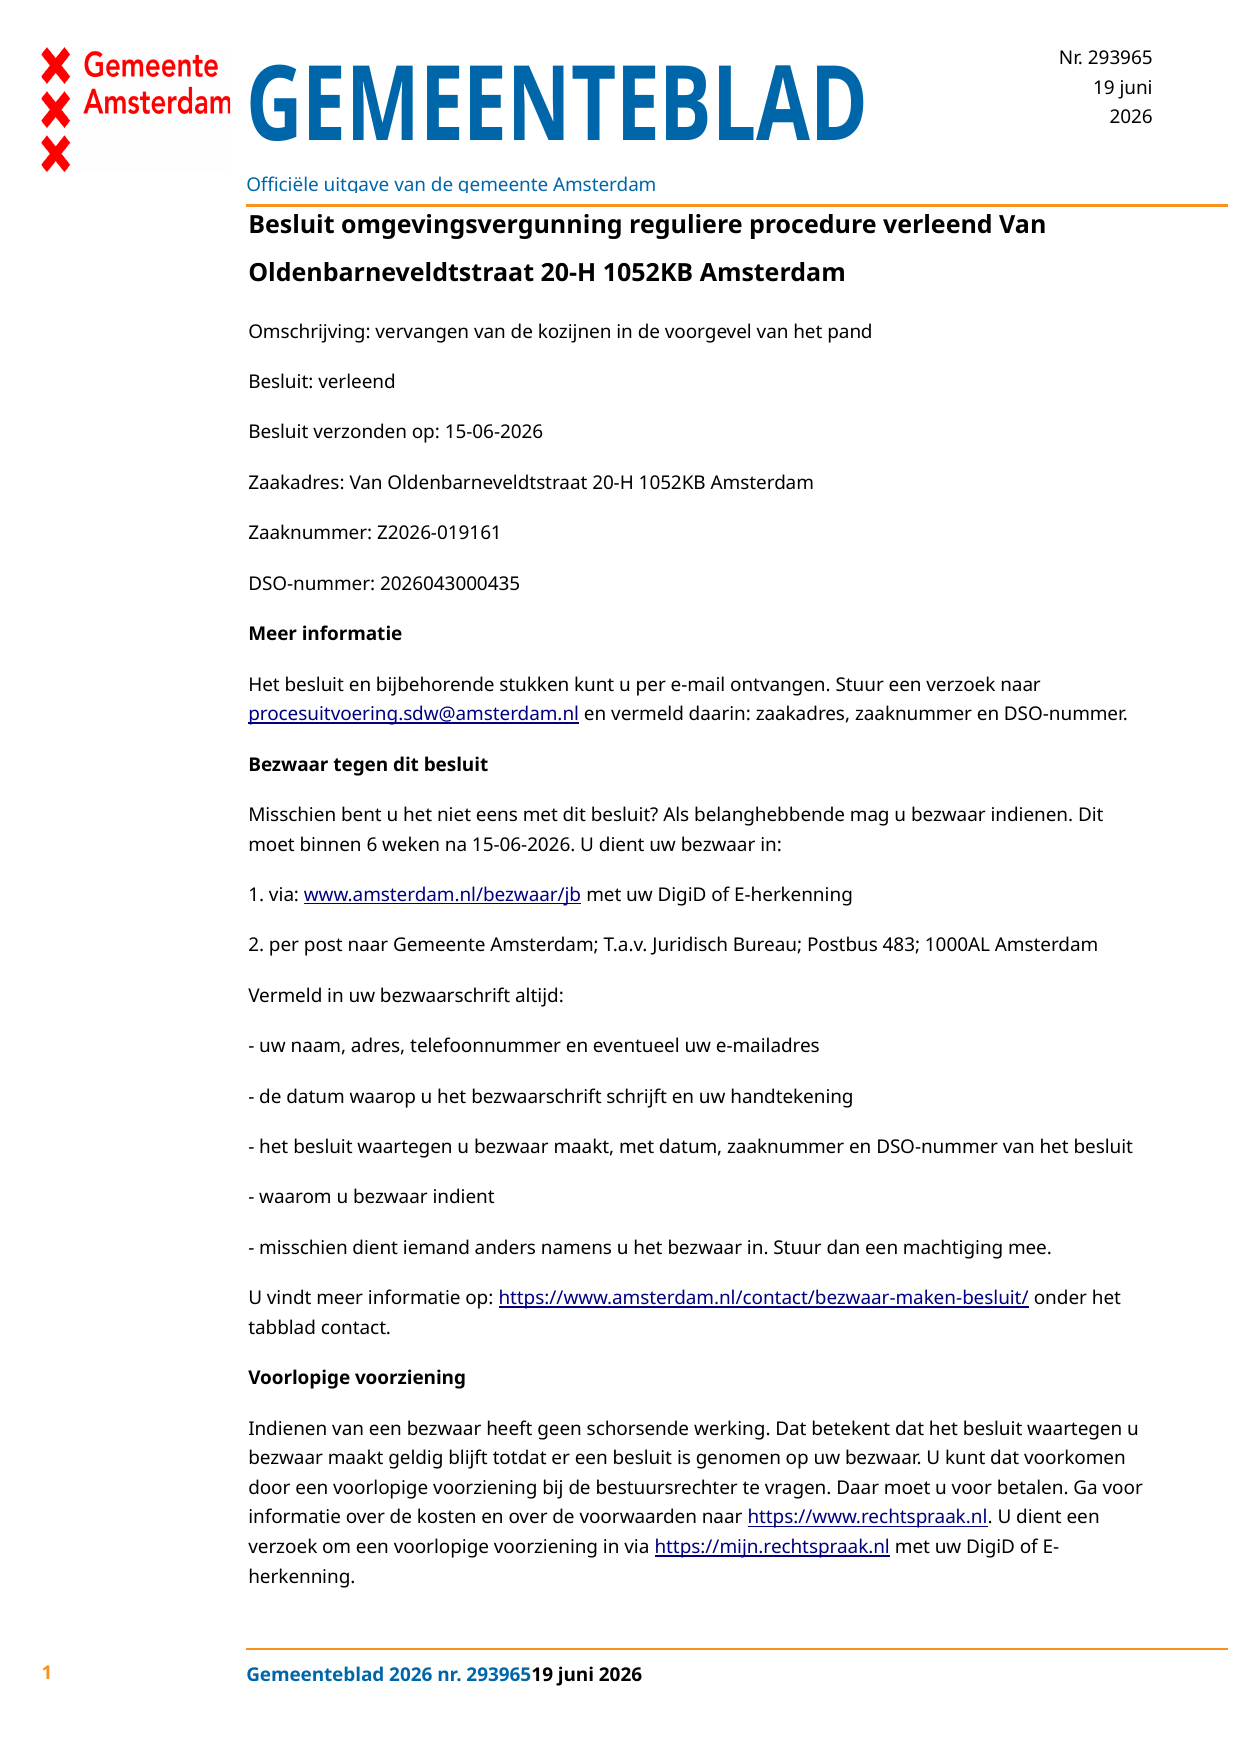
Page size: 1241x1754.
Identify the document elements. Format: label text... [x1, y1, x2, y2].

text - waarom u bezwaar indient [248, 1184, 1152, 1209]
text Misschien bent u het niet eens met dit besluit? Als belanghebbende mag u bezwaar indienen. Dit moet binnen 6 weken na 15-06-2026. U dient uw bezwaar in: [248, 801, 1152, 857]
text Besluit verzonden op: 15-06-2026 [248, 419, 1152, 444]
text Voorlopige voorziening [248, 1364, 1152, 1390]
text 2. per post naar Gemeente Amsterdam; T.a.v. Juridisch Bureau; Postbus 483; 1000AL Amsterdam [248, 932, 1152, 957]
text - het besluit waartegen u bezwaar maakt, met datum, zaaknummer en DSO-nummer van het besluit [248, 1133, 1152, 1159]
text Besluit omgevingsvergunning reguliere procedure verleend Van Oldenbarneveldtstraat 20-H 1052KB Amsterdam [248, 207, 1152, 288]
text Het besluit en bijbehorende stukken kunt u per e-mail ontvangen. Stuur een verzoek naar procesuitvoering.sdw@amsterdam.nl en vermeld daarin: zaakadres, zaaknummer en DSO-nummer. [248, 671, 1152, 726]
text U vindt meer informatie op: https://www.amsterdam.nl/contact/bezwaar-maken-besluit/ onder het tabblad contact. [248, 1284, 1152, 1340]
text Omschrijving: vervangen van de kozijnen in de voorgevel van het pand [248, 318, 1152, 344]
text - de datum waarop u het bezwaarschrift schrijft en uw handtekening [248, 1083, 1152, 1109]
text Zaaknummer: Z2026-019161 [248, 519, 1152, 545]
text - misschien dient iemand anders namens u het bezwaar in. Stuur dan een machtiging mee. [248, 1234, 1152, 1260]
text Indienen van een bezwaar heeft geen schorsende werking. Dat betekent dat het besluit waartegen u bezwaar maakt geldig blijft totdat er een besluit is genomen op uw bezwaar. U kunt dat voorkomen door een voorlopige voorziening bij de bestuursrechter te vragen. Daar moet u voor betalen. Ga voor informatie over de kosten en over de voorwaarden naar https://www.rechtspraak.nl. U dient een verzoek om een voorlopige voorziening in via https://mijn.rechtspraak.nl met uw DigiD of E-herkenning. [248, 1415, 1152, 1589]
picture [41, 47, 231, 172]
text Besluit: verleend [248, 368, 1152, 394]
text Vermeld in uw bezwaarschrift altijd: [248, 982, 1152, 1008]
text - uw naam, adres, telefoonnummer en eventueel uw e-mailadres [248, 1032, 1152, 1058]
text Meer informatie [248, 620, 1152, 646]
text Zaakadres: Van Oldenbarneveldtstraat 20-H 1052KB Amsterdam [248, 469, 1152, 495]
text DSO-nummer: 2026043000435 [248, 570, 1152, 596]
text 1. via: www.amsterdam.nl/bezwaar/jb met uw DigiD of E-herkenning [248, 881, 1152, 907]
text Bezwaar tegen dit besluit [248, 751, 1152, 777]
